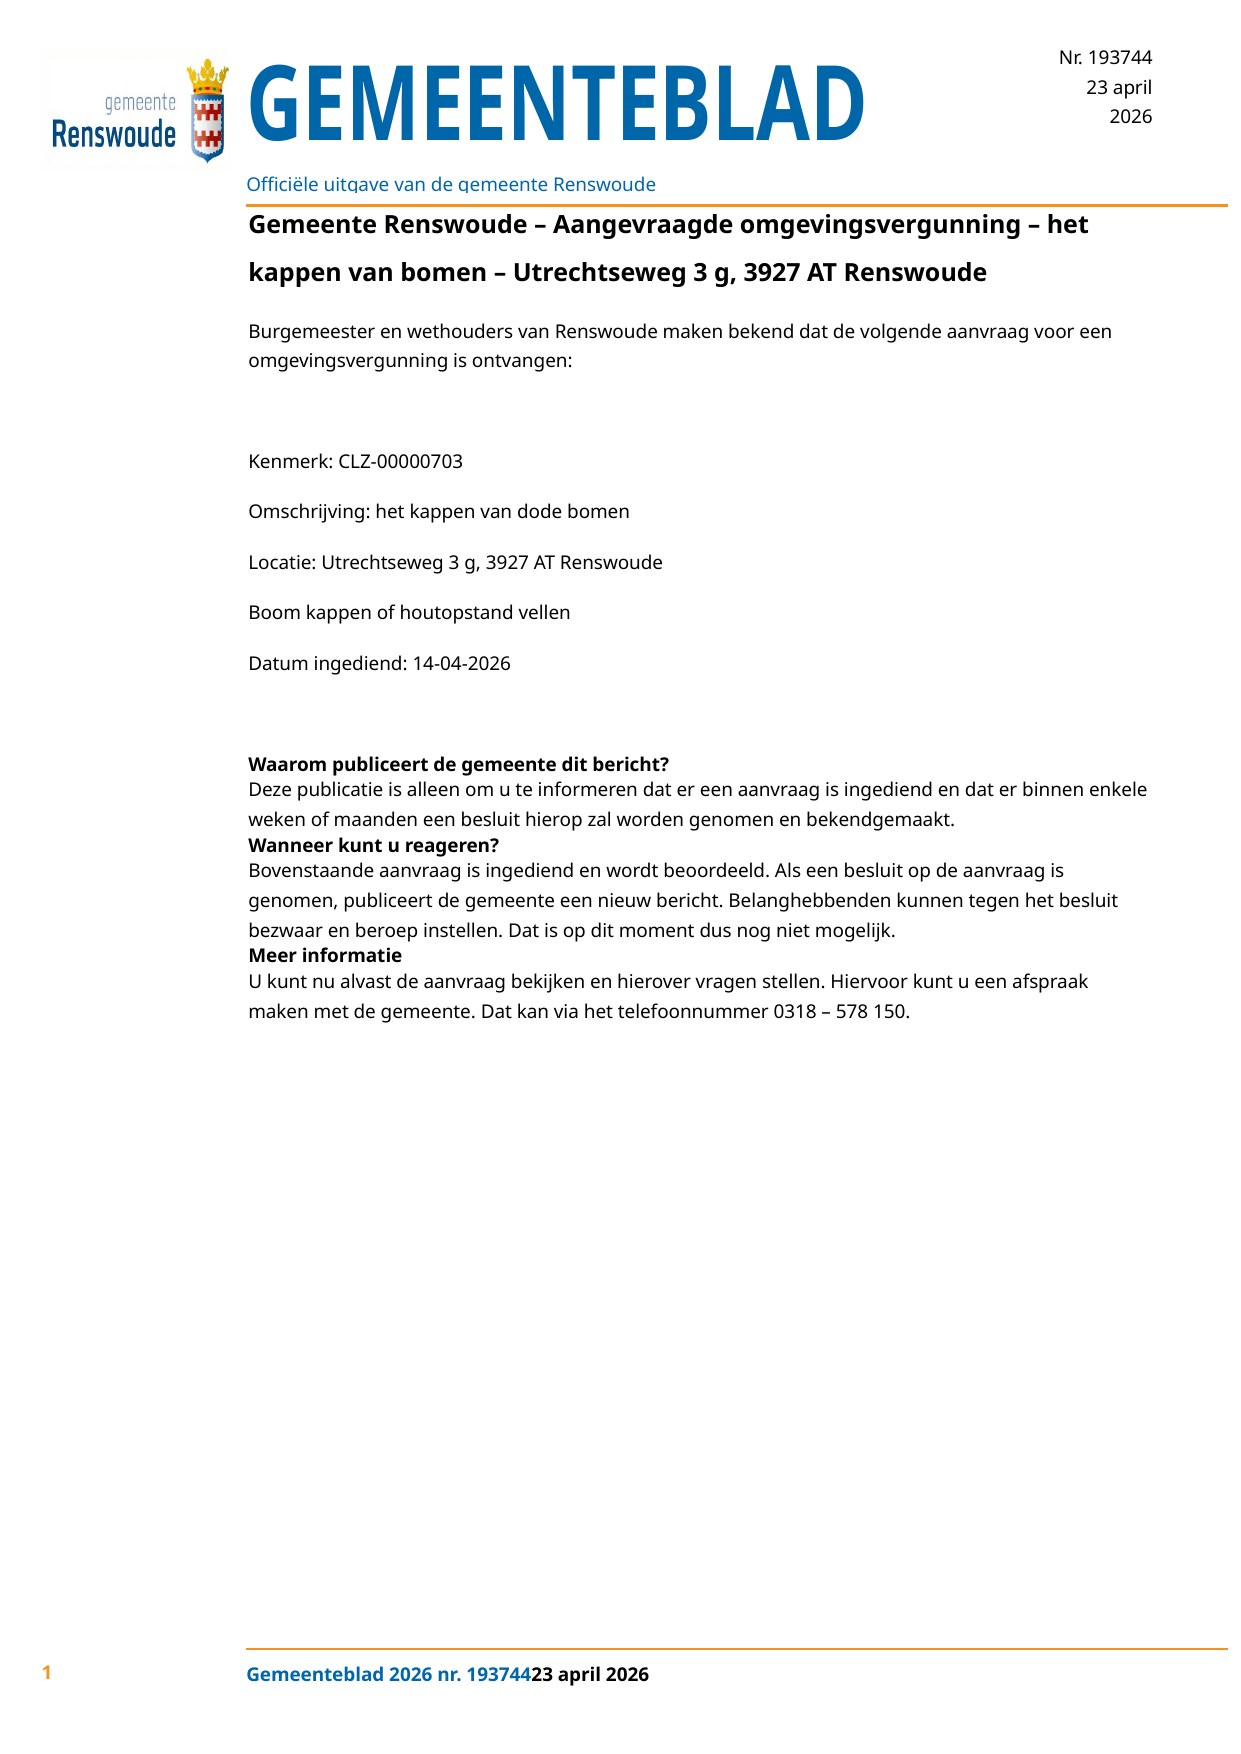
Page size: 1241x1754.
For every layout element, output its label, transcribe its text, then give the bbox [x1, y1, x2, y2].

picture [41, 47, 231, 172]
text Burgemeester en wethouders van Renswoude maken bekend dat de volgende aanvraag voor een omgevingsvergunning is ontvangen: [248, 318, 1152, 373]
table_header Waarom publiceert de gemeente dit bericht? [248, 751, 1152, 777]
text Gemeente Renswoude – Aangevraagde omgevingsvergunning – het kappen van bomen – Utrechtseweg 3 g, 3927 AT Renswoude [248, 207, 1152, 288]
table_cell Meer informatie [248, 943, 1152, 968]
text Locatie: Utrechtseweg 3 g, 3927 AT Renswoude [248, 549, 1152, 575]
text Datum ingediend: 14-04-2026 [248, 650, 1152, 676]
text Omschrijving: het kappen van dode bomen [248, 499, 1152, 524]
table_cell Wanneer kunt u reageren? [248, 832, 1152, 858]
text Kenmerk: CLZ-00000703 [248, 448, 1152, 474]
table_cell Bovenstaande aanvraag is ingediend en wordt beoordeeld. Als een besluit op de aanvraag is genomen, publiceert de gemeente een nieuw bericht. Belanghebbenden kunnen tegen het besluit bezwaar en beroep instellen. Dat is op dit moment dus nog niet mogelijk. [248, 858, 1152, 943]
table_cell U kunt nu alvast de aanvraag bekijken en hierover vragen stellen. Hiervoor kunt u een afspraak maken met de gemeente. Dat kan via het telefoonnummer 0318 – 578 150. [248, 968, 1152, 1024]
text Boom kappen of houtopstand vellen [248, 599, 1152, 625]
table_cell Deze publicatie is alleen om u te informeren dat er een aanvraag is ingediend en dat er binnen enkele weken of maanden een besluit hierop zal worden genomen en bekendgemaakt. [248, 777, 1152, 832]
